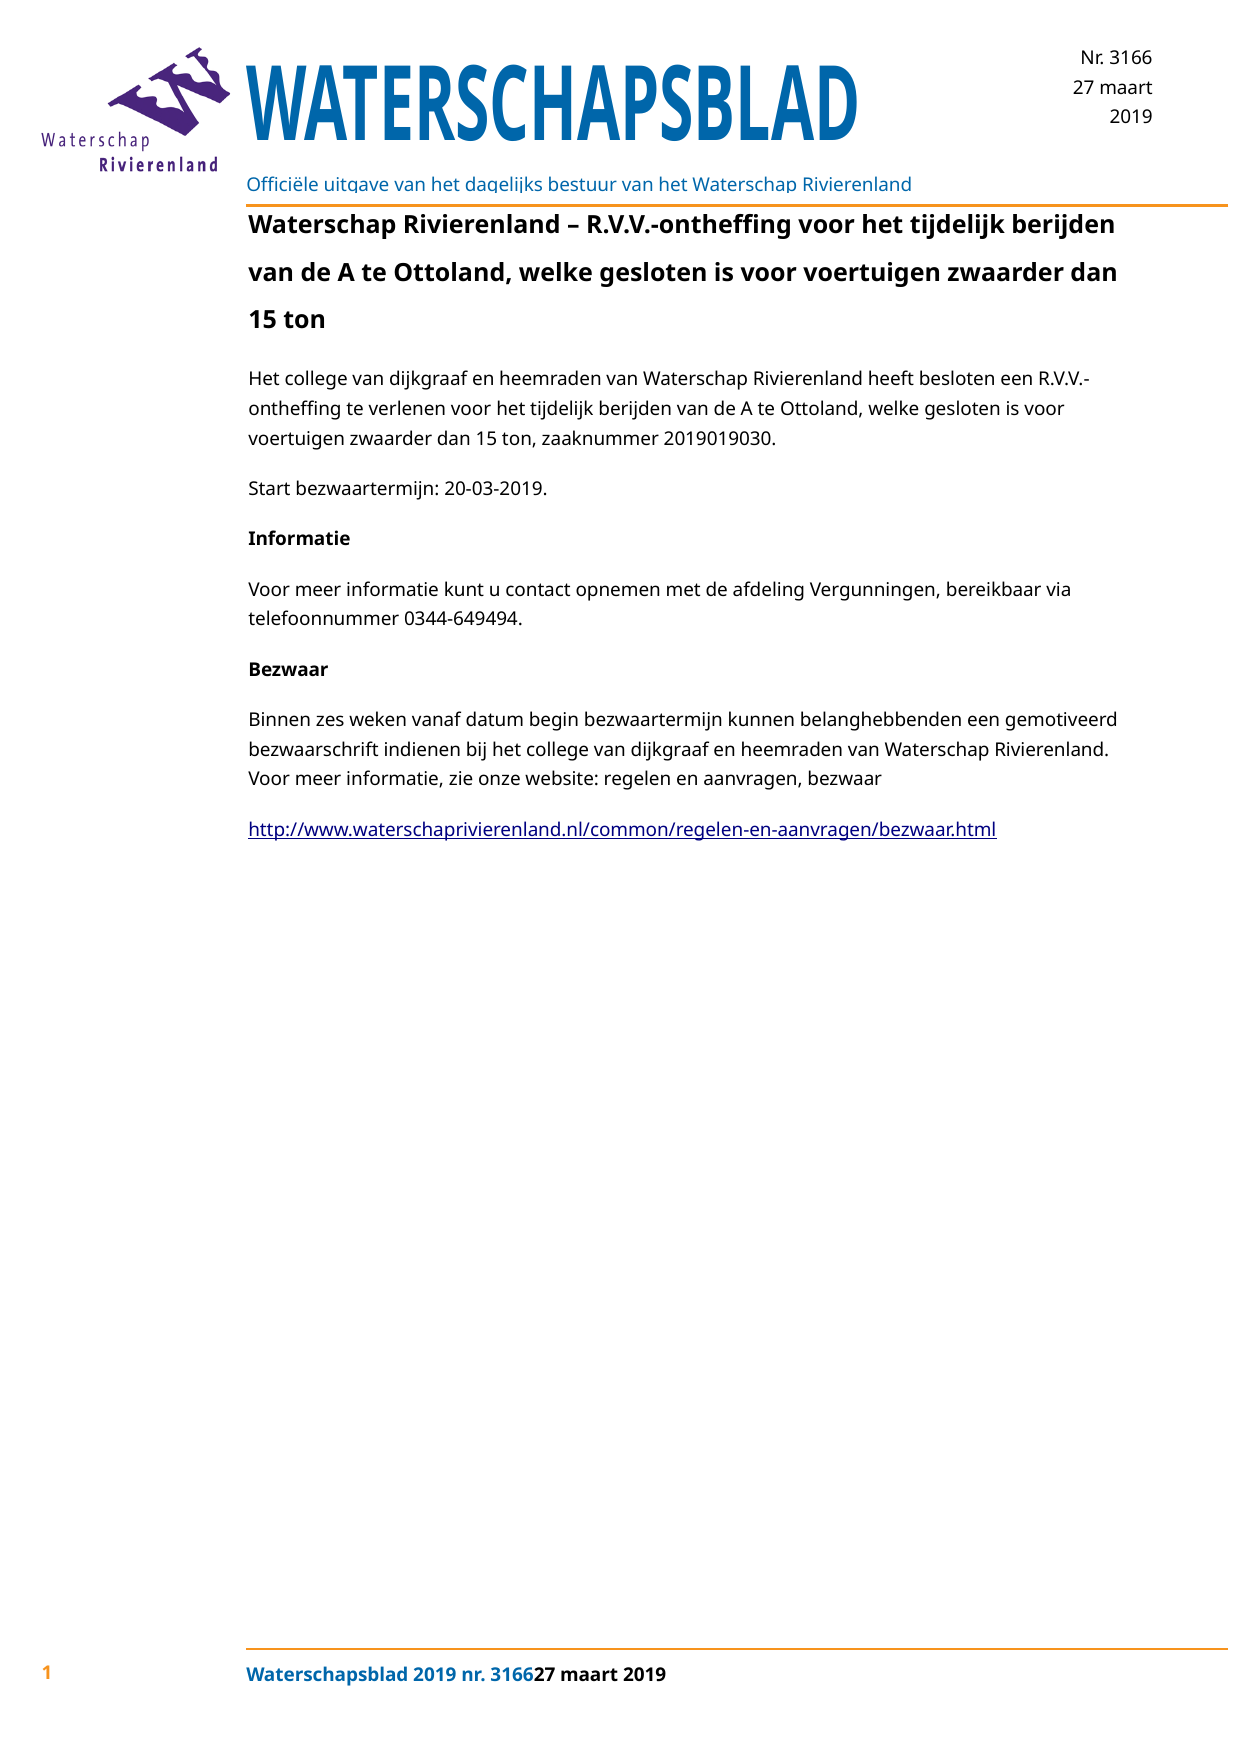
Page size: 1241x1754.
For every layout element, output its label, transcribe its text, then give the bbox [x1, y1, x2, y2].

text Voor meer informatie kunt u contact opnemen met de afdeling Vergunningen, bereikbaar via telefoonnummer 0344-649494. [248, 576, 1152, 631]
picture [41, 47, 231, 172]
text Start bezwaartermijn: 20-03-2019. [248, 475, 1152, 501]
text Waterschap Rivierenland – R.V.V.-ontheffing voor het tijdelijk berijden van de A te Ottoland, welke gesloten is voor voertuigen zwaarder dan 15 ton [248, 207, 1152, 336]
text http://www.waterschaprivierenland.nl/common/regelen-en-aanvragen/bezwaar.html [248, 816, 1152, 842]
text Het college van dijkgraaf en heemraden van Waterschap Rivierenland heeft besloten een R.V.V.-ontheffing te verlenen voor het tijdelijk berijden van de A te Ottoland, welke gesloten is voor voertuigen zwaarder dan 15 ton, zaaknummer 2019019030. [248, 366, 1152, 450]
text Binnen zes weken vanaf datum begin bezwaartermijn kunnen belanghebbenden een gemotiveerd bezwaarschrift indienen bij het college van dijkgraaf en heemraden van Waterschap Rivierenland. Voor meer informatie, zie onze website: regelen en aanvragen, bezwaar [248, 706, 1152, 791]
text Bezwaar [248, 656, 1152, 682]
text Informatie [248, 526, 1152, 551]
